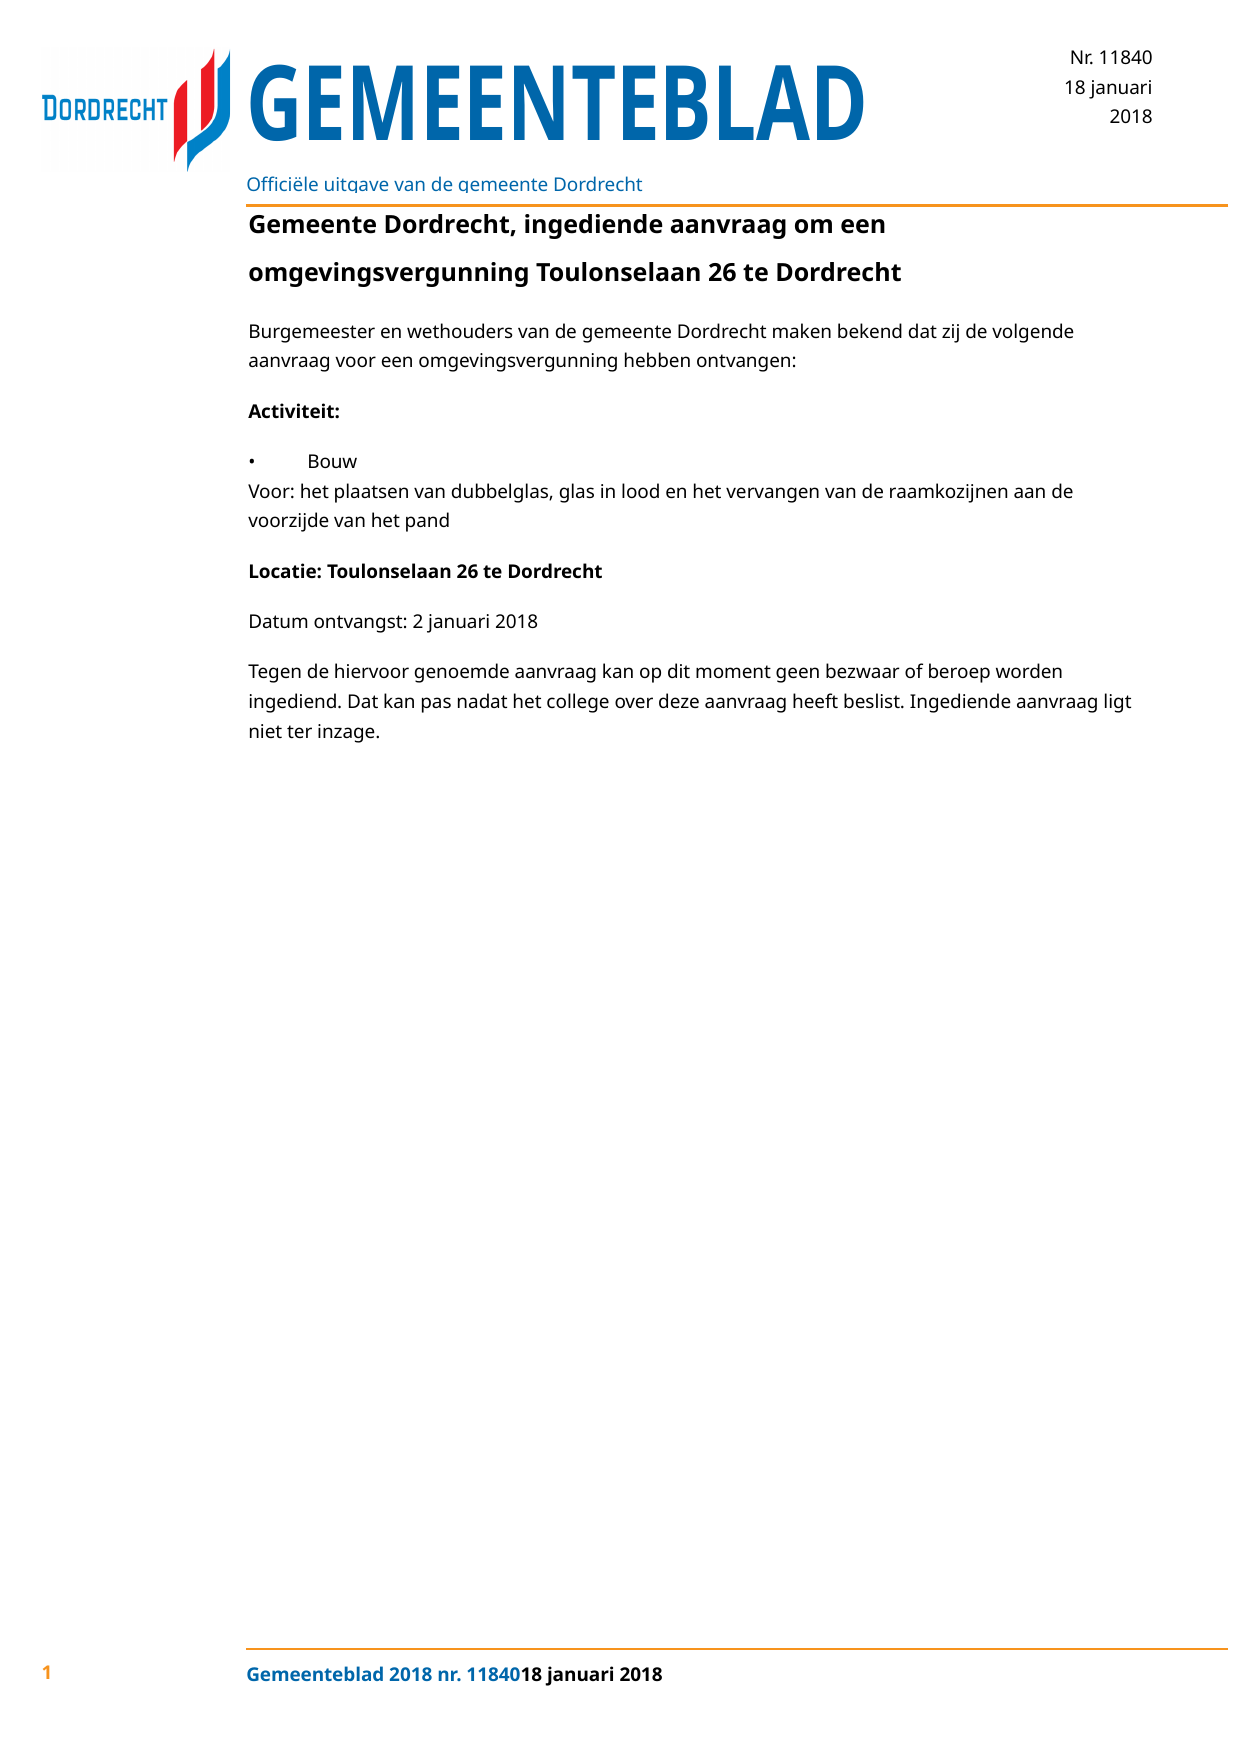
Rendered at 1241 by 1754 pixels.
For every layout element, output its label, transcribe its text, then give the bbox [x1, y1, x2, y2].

text Voor: het plaatsen van dubbelglas, glas in lood en het vervangen van de raamkozijnen aan de voorzijde van het pand [248, 478, 1152, 533]
text Tegen de hiervoor genoemde aanvraag kan op dit moment geen bezwaar of beroep worden ingediend. Dat kan pas nadat het college over deze aanvraag heeft beslist. Ingediende aanvraag ligt niet ter inzage. [248, 659, 1152, 744]
text Activiteit: [248, 398, 1152, 424]
list Bouw [248, 448, 1152, 474]
text Gemeente Dordrecht, ingediende aanvraag om een omgevingsvergunning Toulonselaan 26 te Dordrecht [248, 207, 1152, 288]
text Burgemeester en wethouders van de gemeente Dordrecht maken bekend dat zij de volgende aanvraag voor een omgevingsvergunning hebben ontvangen: [248, 318, 1152, 373]
picture [41, 47, 231, 172]
text Locatie: Toulonselaan 26 te Dordrecht [248, 558, 1152, 584]
text Datum ontvangst: 2 januari 2018 [248, 608, 1152, 634]
